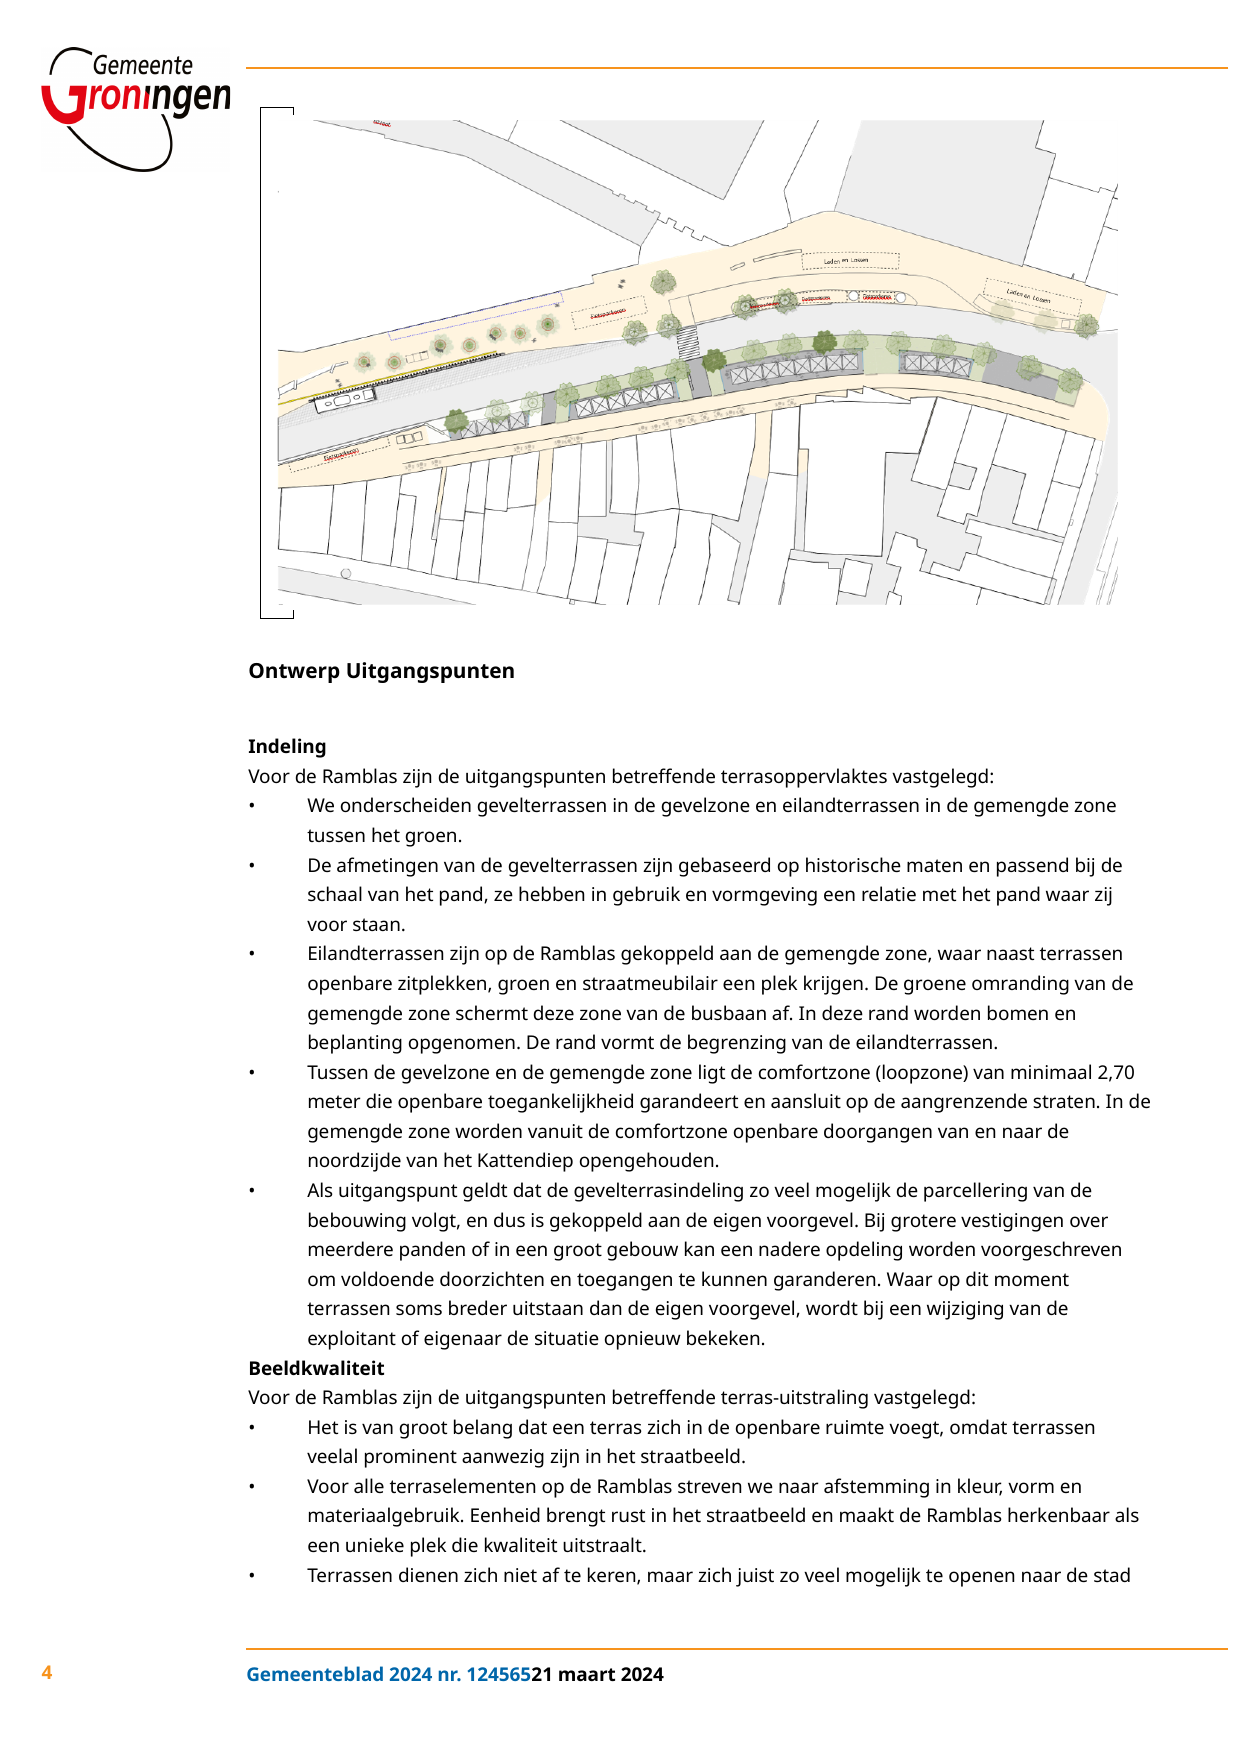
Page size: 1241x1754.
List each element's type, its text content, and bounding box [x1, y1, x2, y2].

text Indeling [248, 733, 1152, 759]
picture [41, 47, 231, 172]
list Als uitgangspunt geldt dat de gevelterrasindeling zo veel mogelijk de parcellering van de bebouwing volgt, en dus is gekoppeld aan de eigen voorgevel. Bij grotere vestigingen over meerdere panden of in een groot gebouw kan een nadere opdeling worden voorgeschreven om voldoende doorzichten en toegangen te kunnen garanderen. Waar op dit moment terrassen soms breder uitstaan dan de eigen voorgevel, wordt bij een wijziging van de exploitant of eigenaar de situatie opnieuw bekeken. [248, 1177, 1152, 1351]
list Tussen de gevelzone en de gemengde zone ligt de comfortzone (loopzone) van minimaal 2,70 meter die openbare toegankelijkheid garandeert en aansluit op de aangrenzende straten. In de gemengde zone worden vanuit de comfortzone openbare doorgangen van en naar de noordzijde van het Kattendiep opengehouden. [248, 1059, 1152, 1173]
list Het is van groot belang dat een terras zich in de openbare ruimte voegt, omdat terrassen veelal prominent aanwezig zijn in het straatbeeld. [248, 1414, 1152, 1469]
text Voor de Ramblas zijn de uitgangspunten betreffende terrasoppervlaktes vastgelegd: [248, 763, 1152, 789]
text Voor de Ramblas zijn de uitgangspunten betreffende terras-uitstraling vastgelegd: [248, 1384, 1152, 1410]
picture [268, 115, 1125, 610]
list Terrassen dienen zich niet af te keren, maar zich juist zo veel mogelijk te openen naar de stad [248, 1562, 1152, 1587]
list Voor alle terraselementen op de Ramblas streven we naar afstemming in kleur, vorm en materiaalgebruik. Eenheid brengt rust in het straatbeeld en maakt de Ramblas herkenbaar als een unieke plek die kwaliteit uitstraalt. [248, 1473, 1152, 1558]
list We onderscheiden gevelterrassen in de gevelzone en eilandterrassen in de gemengde zone tussen het groen. [248, 793, 1152, 848]
list De afmetingen van de gevelterrassen zijn gebaseerd op historische maten en passend bij de schaal van het pand, ze hebben in gebruik en vormgeving een relatie met het pand waar zij voor staan. [248, 852, 1152, 937]
text Ontwerp Uitgangspunten [248, 656, 1152, 684]
list Eilandterrassen zijn op de Ramblas gekoppeld aan de gemengde zone, waar naast terrassen openbare zitplekken, groen en straatmeubilair een plek krijgen. De groene omranding van de gemengde zone schermt deze zone van de busbaan af. In deze rand worden bomen en beplanting opgenomen. De rand vormt de begrenzing van de eilandterrassen. [248, 941, 1152, 1055]
text Beeldkwaliteit [248, 1355, 1152, 1380]
